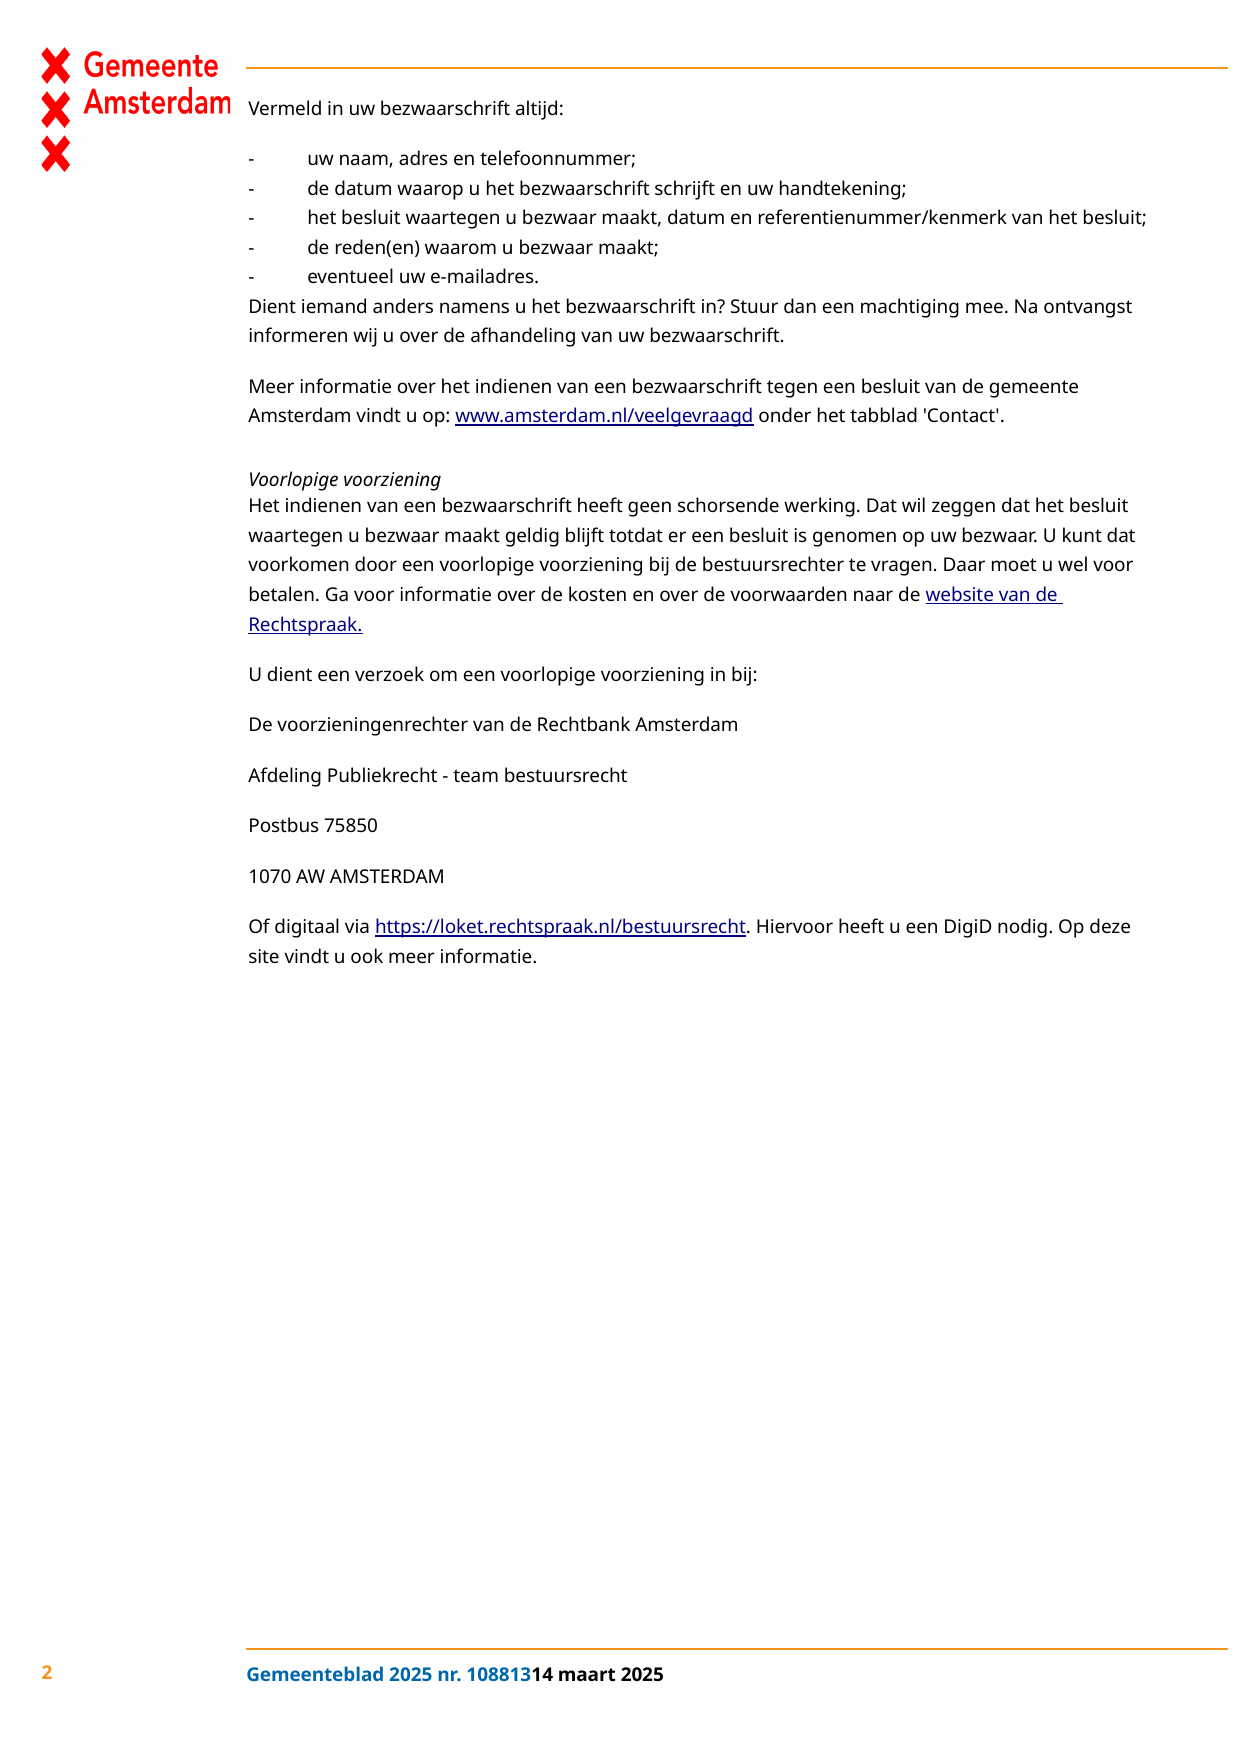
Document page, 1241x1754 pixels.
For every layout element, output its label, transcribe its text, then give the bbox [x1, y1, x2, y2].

picture [41, 47, 231, 172]
list eventueel uw e-mailadres. [248, 263, 1152, 289]
text Het indienen van een bezwaarschrift heeft geen schorsende werking. Dat wil zeggen dat het besluit waartegen u bezwaar maakt geldig blijft totdat er een besluit is genomen op uw bezwaar. U kunt dat voorkomen door een voorlopige voorziening bij de bestuursrechter te vragen. Daar moet u wel voor betalen. Ga voor informatie over de kosten en over de voorwaarden naar de website van de Rechtspraak. [248, 492, 1152, 636]
text U dient een verzoek om een voorlopige voorziening in bij: [248, 661, 1152, 687]
text Vermeld in uw bezwaarschrift altijd: [248, 95, 1152, 121]
text Dient iemand anders namens u het bezwaarschrift in? Stuur dan een machtiging mee. Na ontvangst informeren wij u over de afhandeling van uw bezwaarschrift. [248, 293, 1152, 348]
text 1070 AW AMSTERDAM [248, 863, 1152, 888]
text Voorlopige voorziening [248, 467, 1152, 492]
list uw naam, adres en telefoonnummer; [248, 145, 1152, 171]
text Of digitaal via https://loket.rechtspraak.nl/bestuursrecht. Hiervoor heeft u een DigiD nodig. Op deze site vindt u ook meer informatie. [248, 913, 1152, 968]
text De voorzieningenrechter van de Rechtbank Amsterdam [248, 712, 1152, 737]
list de reden(en) waarom u bezwaar maakt; [248, 234, 1152, 260]
text Meer informatie over het indienen van een bezwaarschrift tegen een besluit van de gemeente Amsterdam vindt u op: www.amsterdam.nl/veelgevraagd onder het tabblad 'Contact'. [248, 373, 1152, 428]
list het besluit waartegen u bezwaar maakt, datum en referentienummer/kenmerk van het besluit; [248, 204, 1152, 230]
text Afdeling Publiekrecht - team bestuursrecht [248, 762, 1152, 788]
text Postbus 75850 [248, 812, 1152, 838]
list de datum waarop u het bezwaarschrift schrijft en uw handtekening; [248, 175, 1152, 201]
